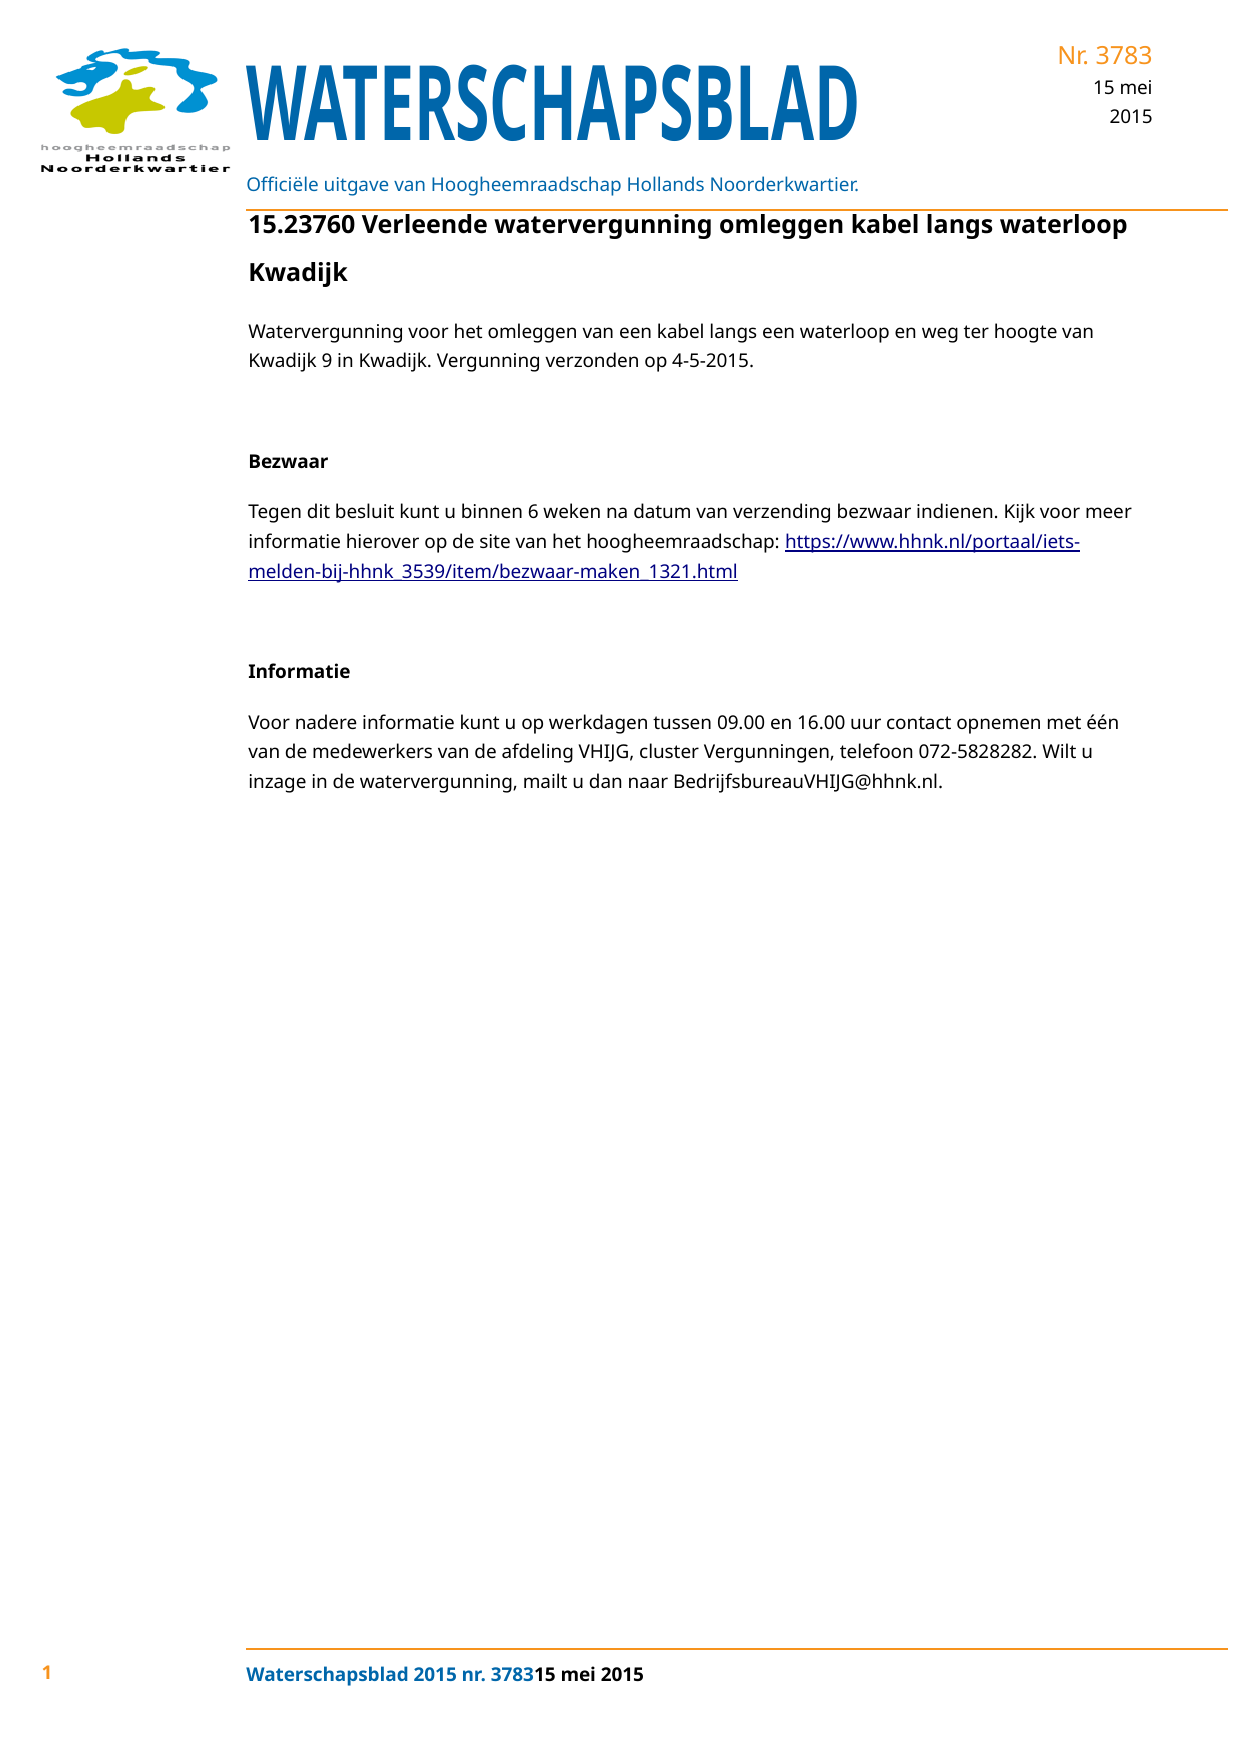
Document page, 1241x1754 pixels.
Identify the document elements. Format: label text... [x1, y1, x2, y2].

text Informatie [248, 659, 1152, 684]
text Tegen dit besluit kunt u binnen 6 weken na datum van verzending bezwaar indienen. Kijk voor meer informatie hierover op de site van het hoogheemraadschap: https://www.hhnk.nl/portaal/iets-melden-bij-hhnk_3539/item/bezwaar-maken_1321.html [248, 499, 1152, 584]
text 15.23760 Verleende watervergunning omleggen kabel langs waterloop Kwadijk [248, 211, 1152, 288]
text Bezwaar [248, 448, 1152, 474]
text Watervergunning voor het omleggen van een kabel langs een waterloop en weg ter hoogte van Kwadijk 9 in Kwadijk. Vergunning verzonden op 4-5-2015. [248, 318, 1152, 373]
text Voor nadere informatie kunt u op werkdagen tussen 09.00 en 16.00 uur contact opnemen met één van de medewerkers van de afdeling VHIJG, cluster Vergunningen, telefoon 072-5828282. Wilt u inzage in de watervergunning, mailt u dan naar BedrijfsbureauVHIJG@hhnk.nl. [248, 709, 1152, 794]
picture [41, 47, 231, 172]
